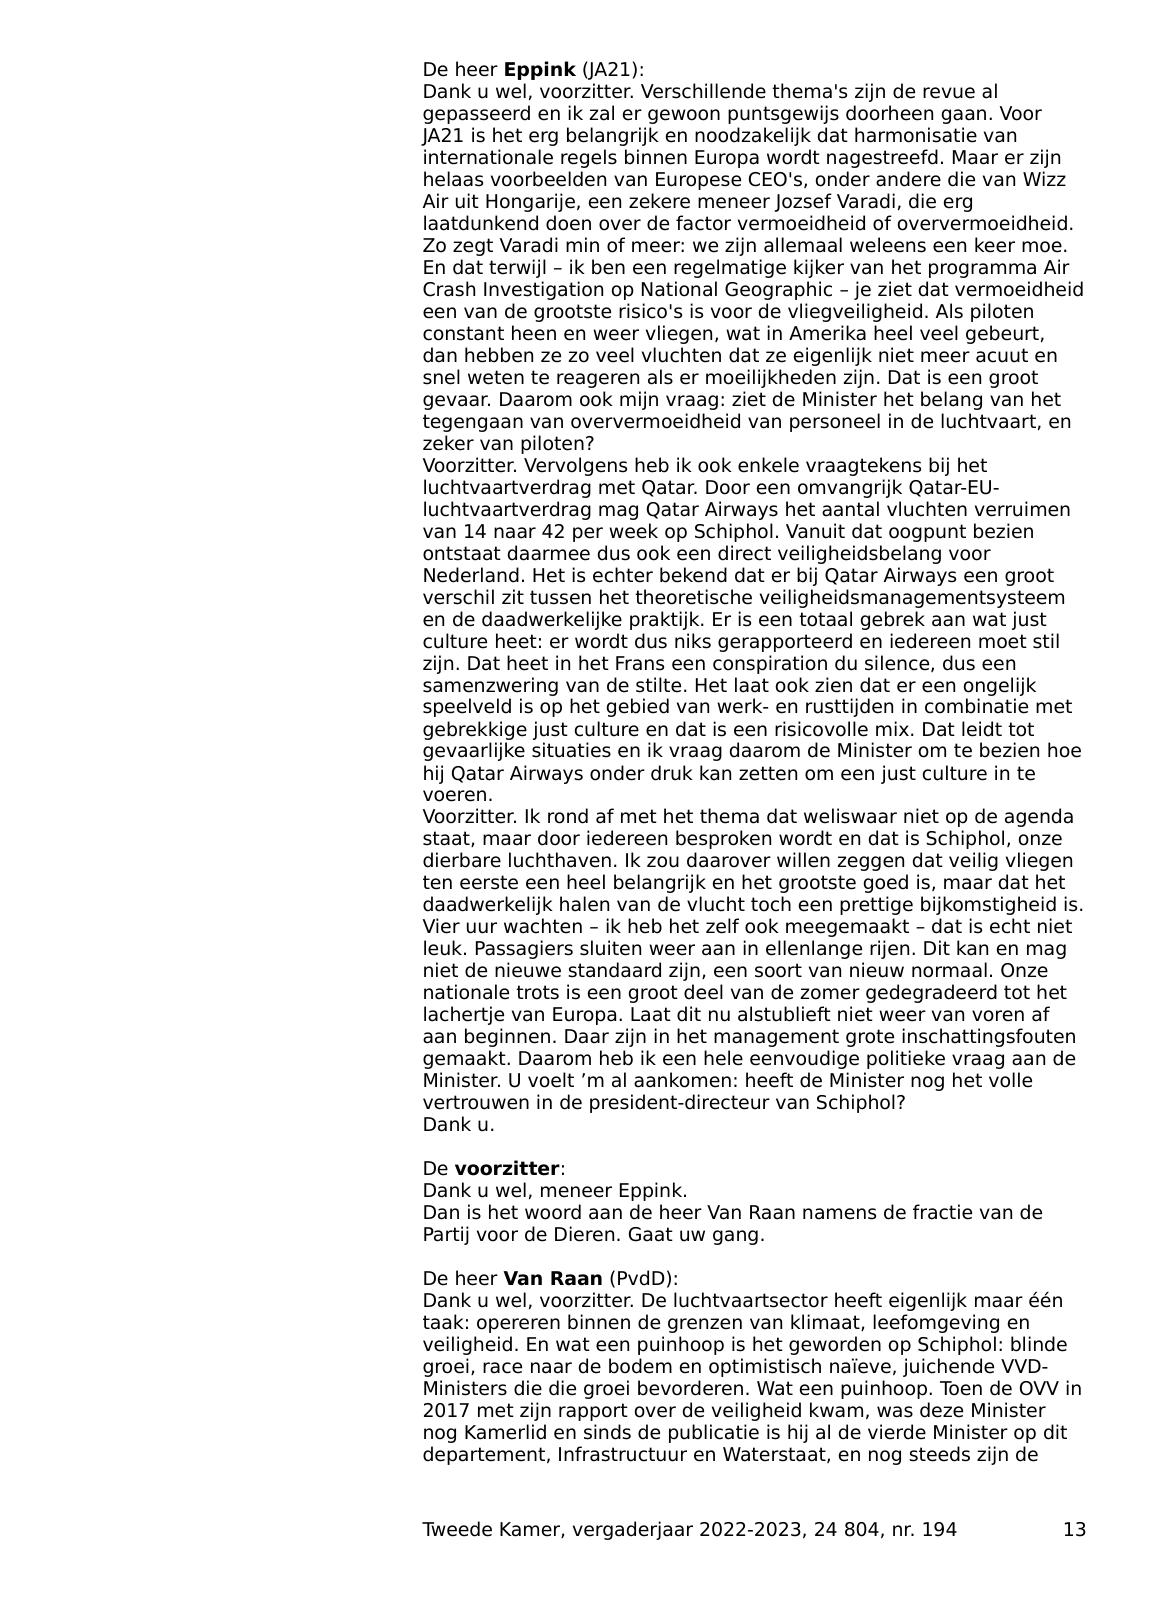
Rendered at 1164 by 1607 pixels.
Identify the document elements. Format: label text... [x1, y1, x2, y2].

text De voorzitter: [422, 1158, 1087, 1180]
text Dank u wel, voorzitter. De luchtvaartsector heeft eigenlijk maar één taak: opereren binnen de grenzen van klimaat, leefomgeving en veiligheid. En wat een puinhoop is het geworden op Schiphol: blinde groei, race naar de bodem en optimistisch naïeve, juichende VVD-Ministers die die groei bevorderen. Wat een puinhoop. Toen de OVV in 2017 met zijn rapport over de veiligheid kwam, was deze Minister nog Kamerlid en sinds de publicatie is hij al de vierde Minister op dit departement, Infrastructuur en Waterstaat, en nog steeds zijn de [422, 1290, 1087, 1466]
text De heer Eppink (JA21): [422, 59, 1087, 81]
text Dank u. [422, 1114, 1087, 1136]
text Voorzitter. Ik rond af met het thema dat weliswaar niet op de agenda staat, maar door iedereen besproken wordt en dat is Schiphol, onze dierbare luchthaven. Ik zou daarover willen zeggen dat veilig vliegen ten eerste een heel belangrijk en het grootste goed is, maar dat het daadwerkelijk halen van de vlucht toch een prettige bijkomstigheid is. Vier uur wachten – ik heb het zelf ook meegemaakt – dat is echt niet leuk. Passagiers sluiten weer aan in ellenlange rijen. Dit kan en mag niet de nieuwe standaard zijn, een soort van nieuw normaal. Onze nationale trots is een groot deel van de zomer gedegradeerd tot het lachertje van Europa. Laat dit nu alstublieft niet weer van voren af aan beginnen. Daar zijn in het management grote inschattingsfouten gemaakt. Daarom heb ik een hele eenvoudige politieke vraag aan de Minister. U voelt ’m al aankomen: heeft de Minister nog het volle vertrouwen in de president-directeur van Schiphol? [422, 806, 1087, 1114]
text Dan is het woord aan de heer Van Raan namens de fractie van de Partij voor de Dieren. Gaat uw gang. [422, 1202, 1087, 1246]
text Voorzitter. Vervolgens heb ik ook enkele vraagtekens bij het luchtvaartverdrag met Qatar. Door een omvangrijk Qatar-EU-luchtvaartverdrag mag Qatar Airways het aantal vluchten verruimen van 14 naar 42 per week op Schiphol. Vanuit dat oogpunt bezien ontstaat daarmee dus ook een direct veiligheidsbelang voor Nederland. Het is echter bekend dat er bij Qatar Airways een groot verschil zit tussen het theoretische veiligheidsmanagementsysteem en de daadwerkelijke praktijk. Er is een totaal gebrek aan wat just culture heet: er wordt dus niks gerapporteerd en iedereen moet stil zijn. Dat heet in het Frans een conspiration du silence, dus een samenzwering van de stilte. Het laat ook zien dat er een ongelijk speelveld is op het gebied van werk- en rusttijden in combinatie met gebrekkige just culture en dat is een risicovolle mix. Dat leidt tot gevaarlijke situaties en ik vraag daarom de Minister om te bezien hoe hij Qatar Airways onder druk kan zetten om een just culture in te voeren. [422, 455, 1087, 806]
text De heer Van Raan (PvdD): [422, 1268, 1087, 1290]
text Dank u wel, voorzitter. Verschillende thema's zijn de revue al gepasseerd en ik zal er gewoon puntsgewijs doorheen gaan. Voor JA21 is het erg belangrijk en noodzakelijk dat harmonisatie van internationale regels binnen Europa wordt nagestreefd. Maar er zijn helaas voorbeelden van Europese CEO's, onder andere die van Wizz Air uit Hongarije, een zekere meneer Jozsef Varadi, die erg laatdunkend doen over de factor vermoeidheid of oververmoeidheid. Zo zegt Varadi min of meer: we zijn allemaal weleens een keer moe. En dat terwijl – ik ben een regelmatige kijker van het programma Air Crash Investigation op National Geographic – je ziet dat vermoeidheid een van de grootste risico's is voor de vliegveiligheid. Als piloten constant heen en weer vliegen, wat in Amerika heel veel gebeurt, dan hebben ze zo veel vluchten dat ze eigenlijk niet meer acuut en snel weten te reageren als er moeilijkheden zijn. Dat is een groot gevaar. Daarom ook mijn vraag: ziet de Minister het belang van het tegengaan van oververmoeidheid van personeel in de luchtvaart, en zeker van piloten? [422, 81, 1087, 455]
text Dank u wel, meneer Eppink. [422, 1180, 1087, 1202]
